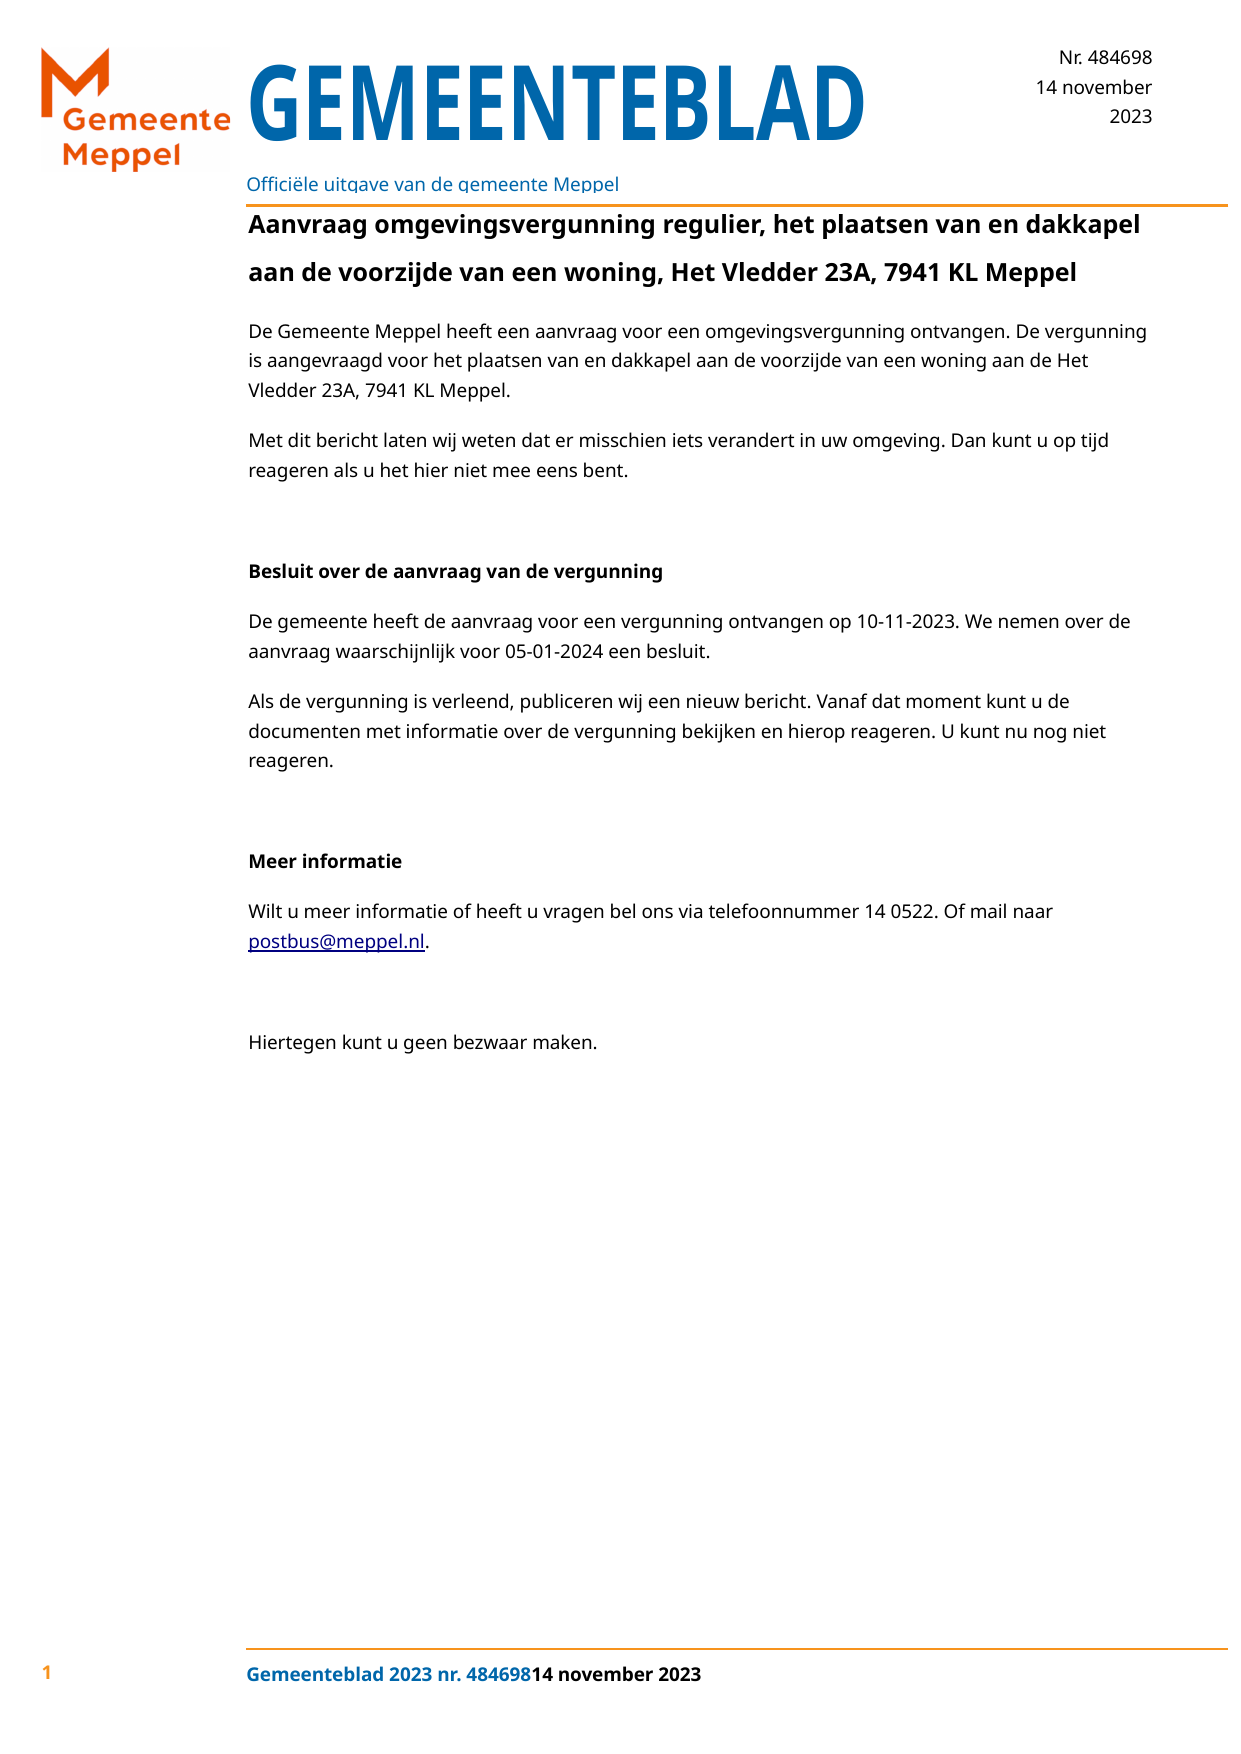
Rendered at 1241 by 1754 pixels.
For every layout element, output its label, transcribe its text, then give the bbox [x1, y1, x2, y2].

text Met dit bericht laten wij weten dat er misschien iets verandert in uw omgeving. Dan kunt u op tijd reageren als u het hier niet mee eens bent. [248, 427, 1152, 483]
text Wilt u meer informatie of heeft u vragen bel ons via telefoonnummer 14 0522. Of mail naar postbus@meppel.nl. [248, 899, 1152, 954]
text Hiertegen kunt u geen bezwaar maken. [248, 1029, 1152, 1055]
picture [41, 47, 231, 172]
text Als de vergunning is verleend, publiceren wij een nieuw bericht. Vanaf dat moment kunt u de documenten met informatie over de vergunning bekijken en hierop reageren. U kunt nu nog niet reageren. [248, 688, 1152, 773]
text Aanvraag omgevingsvergunning regulier, het plaatsen van en dakkapel aan de voorzijde van een woning, Het Vledder 23A, 7941 KL Meppel [248, 207, 1152, 288]
text Meer informatie [248, 848, 1152, 874]
text De Gemeente Meppel heeft een aanvraag voor een omgevingsvergunning ontvangen. De vergunning is aangevraagd voor het plaatsen van en dakkapel aan de voorzijde van een woning aan de Het Vledder 23A, 7941 KL Meppel. [248, 318, 1152, 403]
text De gemeente heeft de aanvraag voor een vergunning ontvangen op 10-11-2023. We nemen over de aanvraag waarschijnlijk voor 05-01-2024 een besluit. [248, 608, 1152, 664]
text Besluit over de aanvraag van de vergunning [248, 558, 1152, 584]
